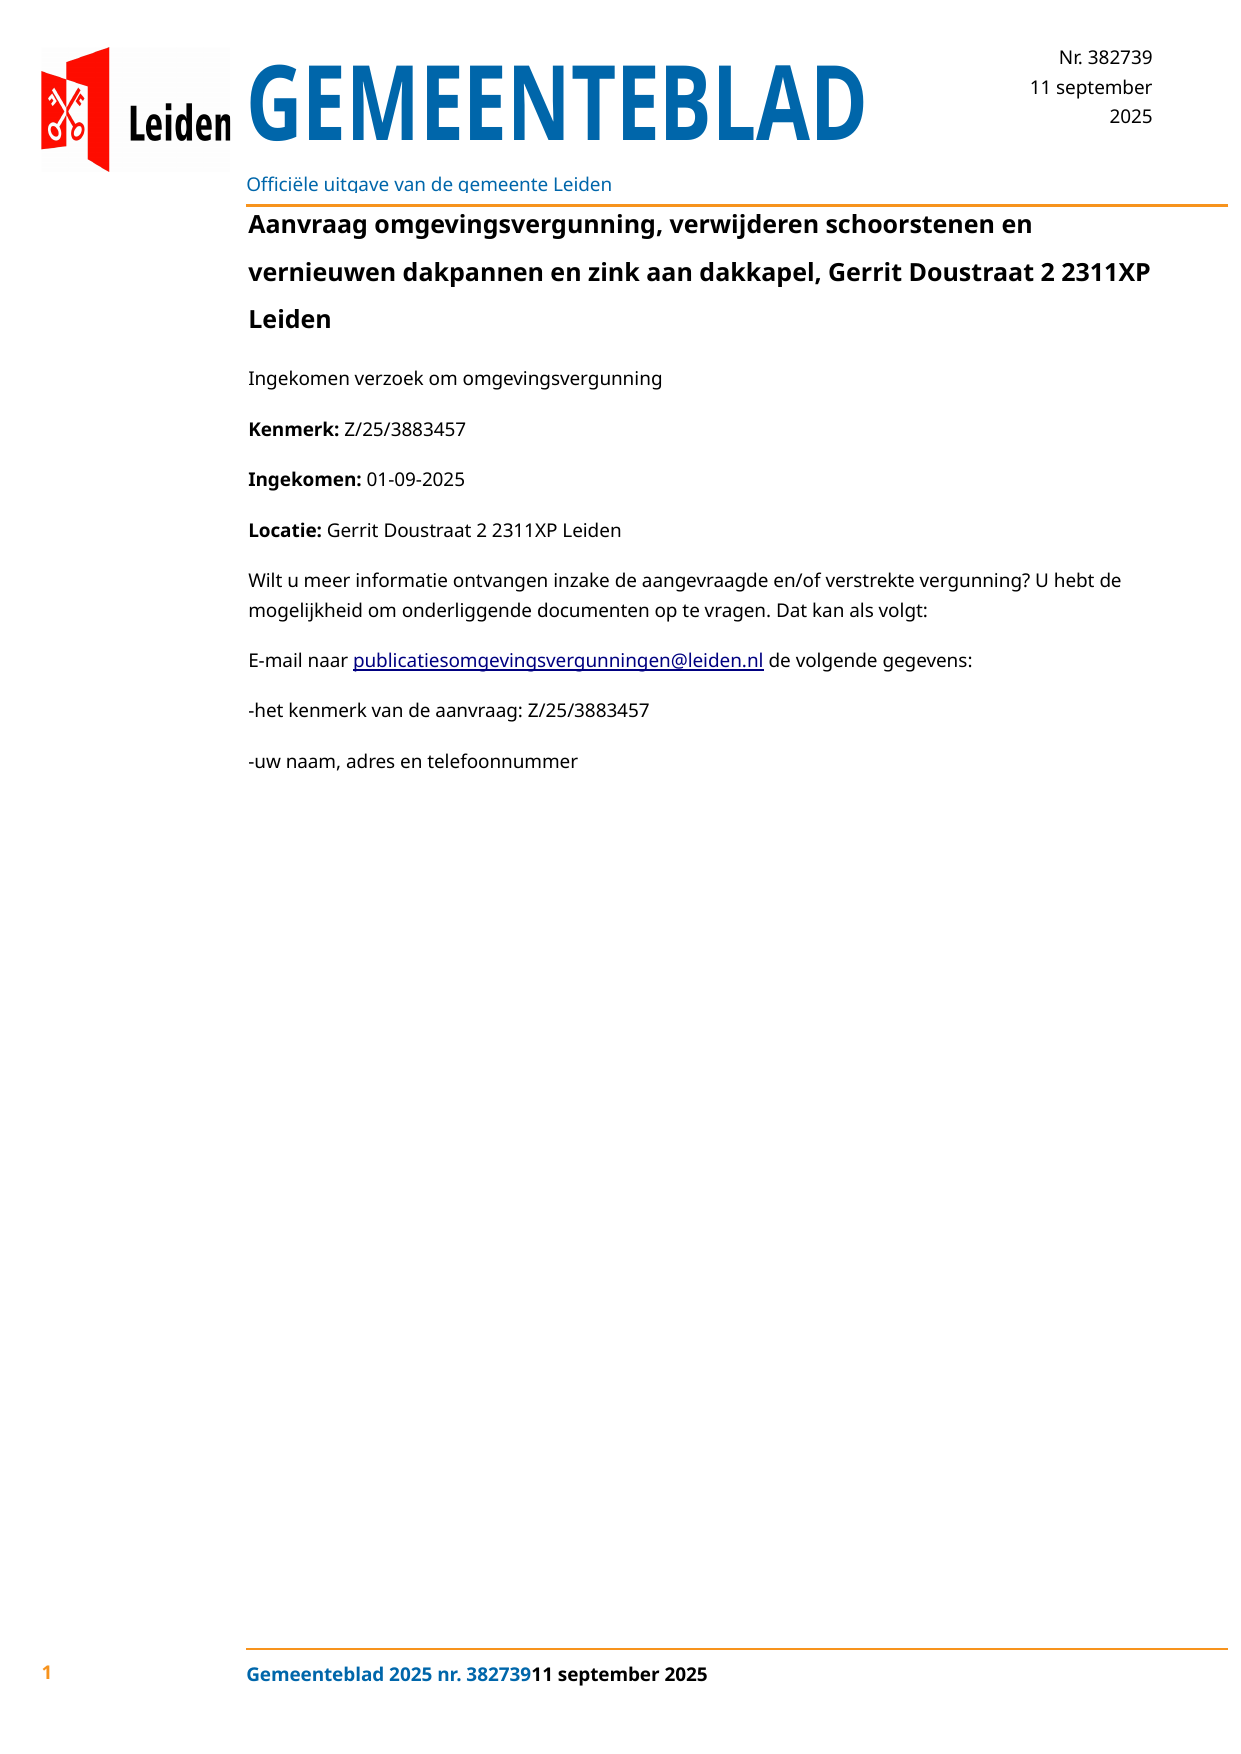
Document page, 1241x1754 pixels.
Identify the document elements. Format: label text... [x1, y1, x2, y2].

text -het kenmerk van de aanvraag: Z/25/3883457 [248, 698, 1152, 723]
text E-mail naar publicatiesomgevingsvergunningen@leiden.nl de volgende gegevens: [248, 647, 1152, 673]
text -uw naam, adres en telefoonnummer [248, 748, 1152, 774]
text Kenmerk: Z/25/3883457 [248, 416, 1152, 442]
text Aanvraag omgevingsvergunning, verwijderen schoorstenen en vernieuwen dakpannen en zink aan dakkapel, Gerrit Doustraat 2 2311XP Leiden [248, 207, 1152, 336]
text Locatie: Gerrit Doustraat 2 2311XP Leiden [248, 517, 1152, 542]
text Ingekomen: 01-09-2025 [248, 466, 1152, 492]
text Ingekomen verzoek om omgevingsvergunning [248, 366, 1152, 391]
text Wilt u meer informatie ontvangen inzake de aangevraagde en/of verstrekte vergunning? U hebt de mogelijkheid om onderliggende documenten op te vragen. Dat kan als volgt: [248, 567, 1152, 622]
picture [41, 47, 231, 172]
